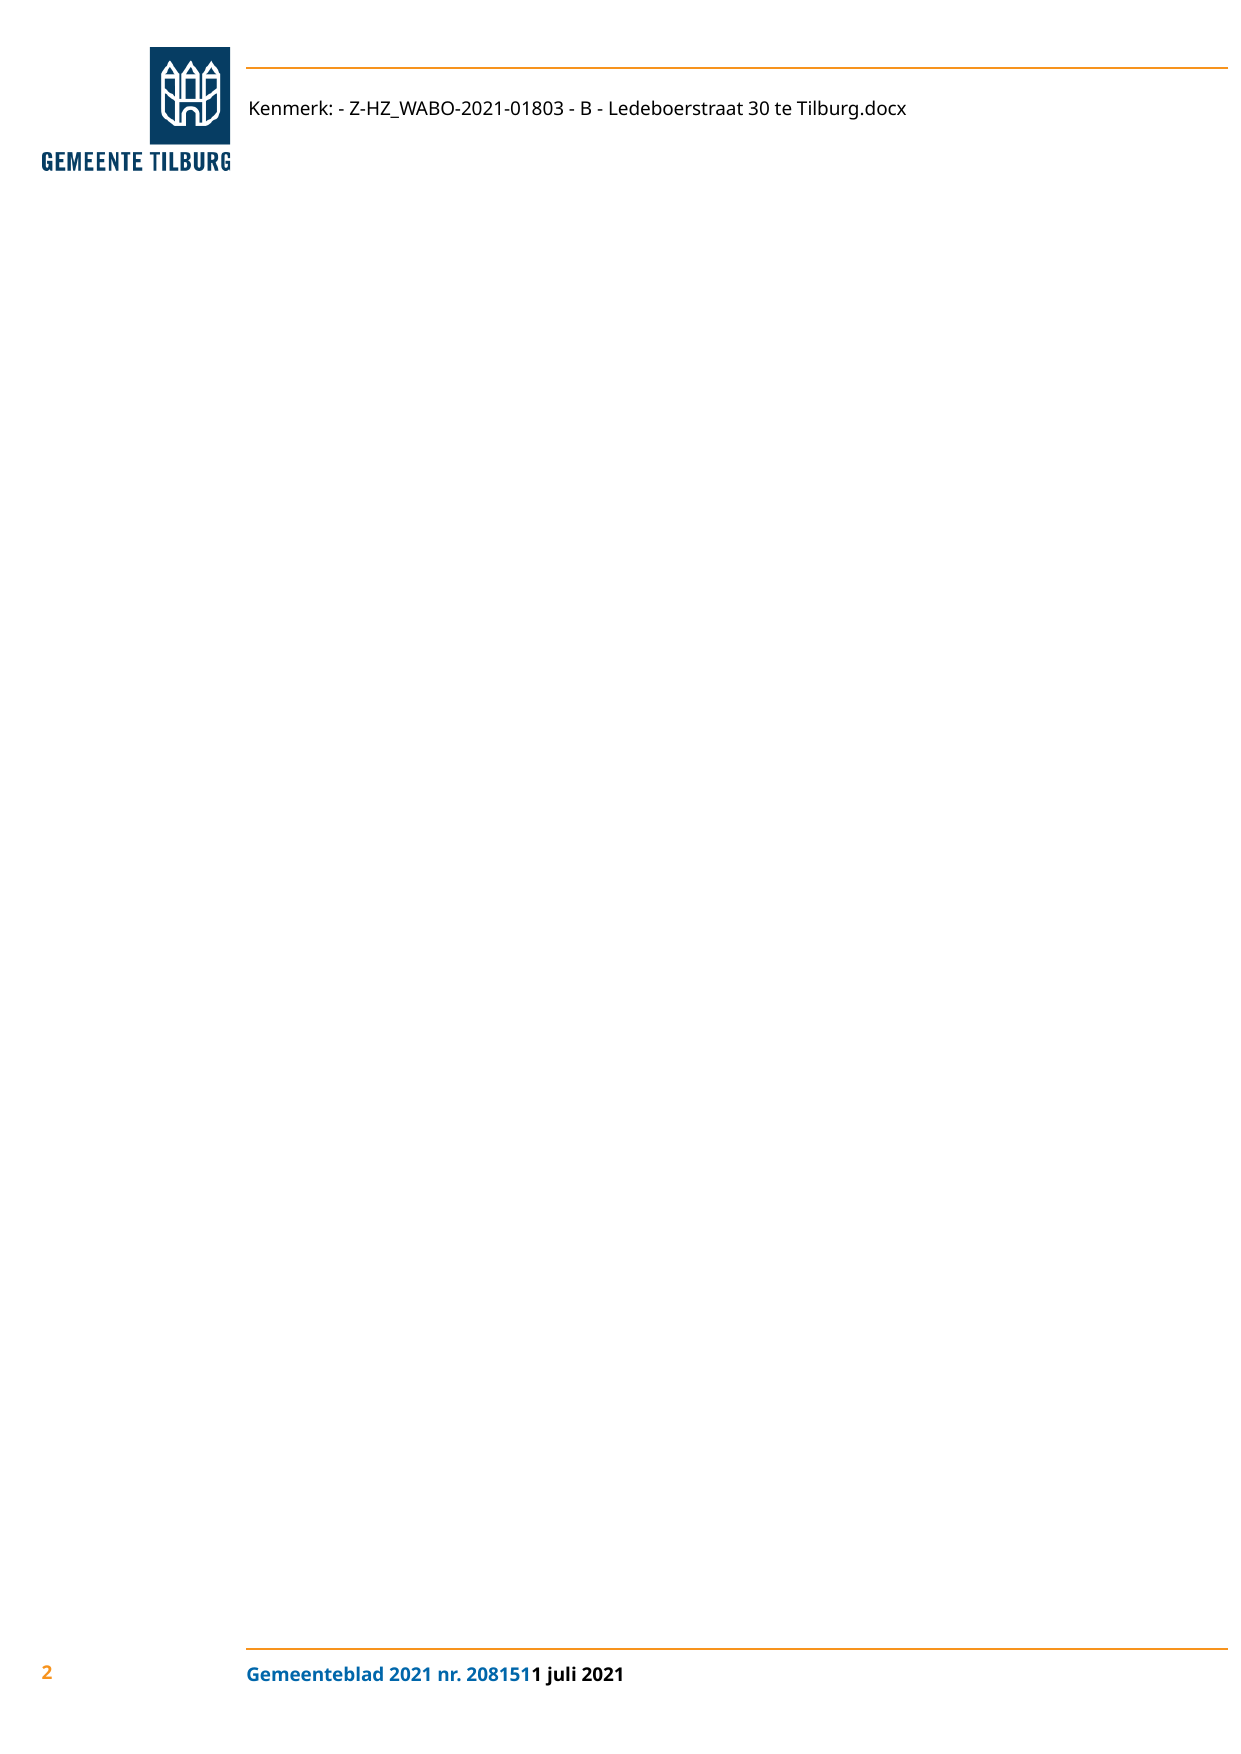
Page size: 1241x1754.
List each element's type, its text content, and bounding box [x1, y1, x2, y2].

text Kenmerk: - Z-HZ_WABO-2021-01803 - B - Ledeboerstraat 30 te Tilburg.docx [248, 95, 1152, 121]
picture [41, 47, 231, 172]
